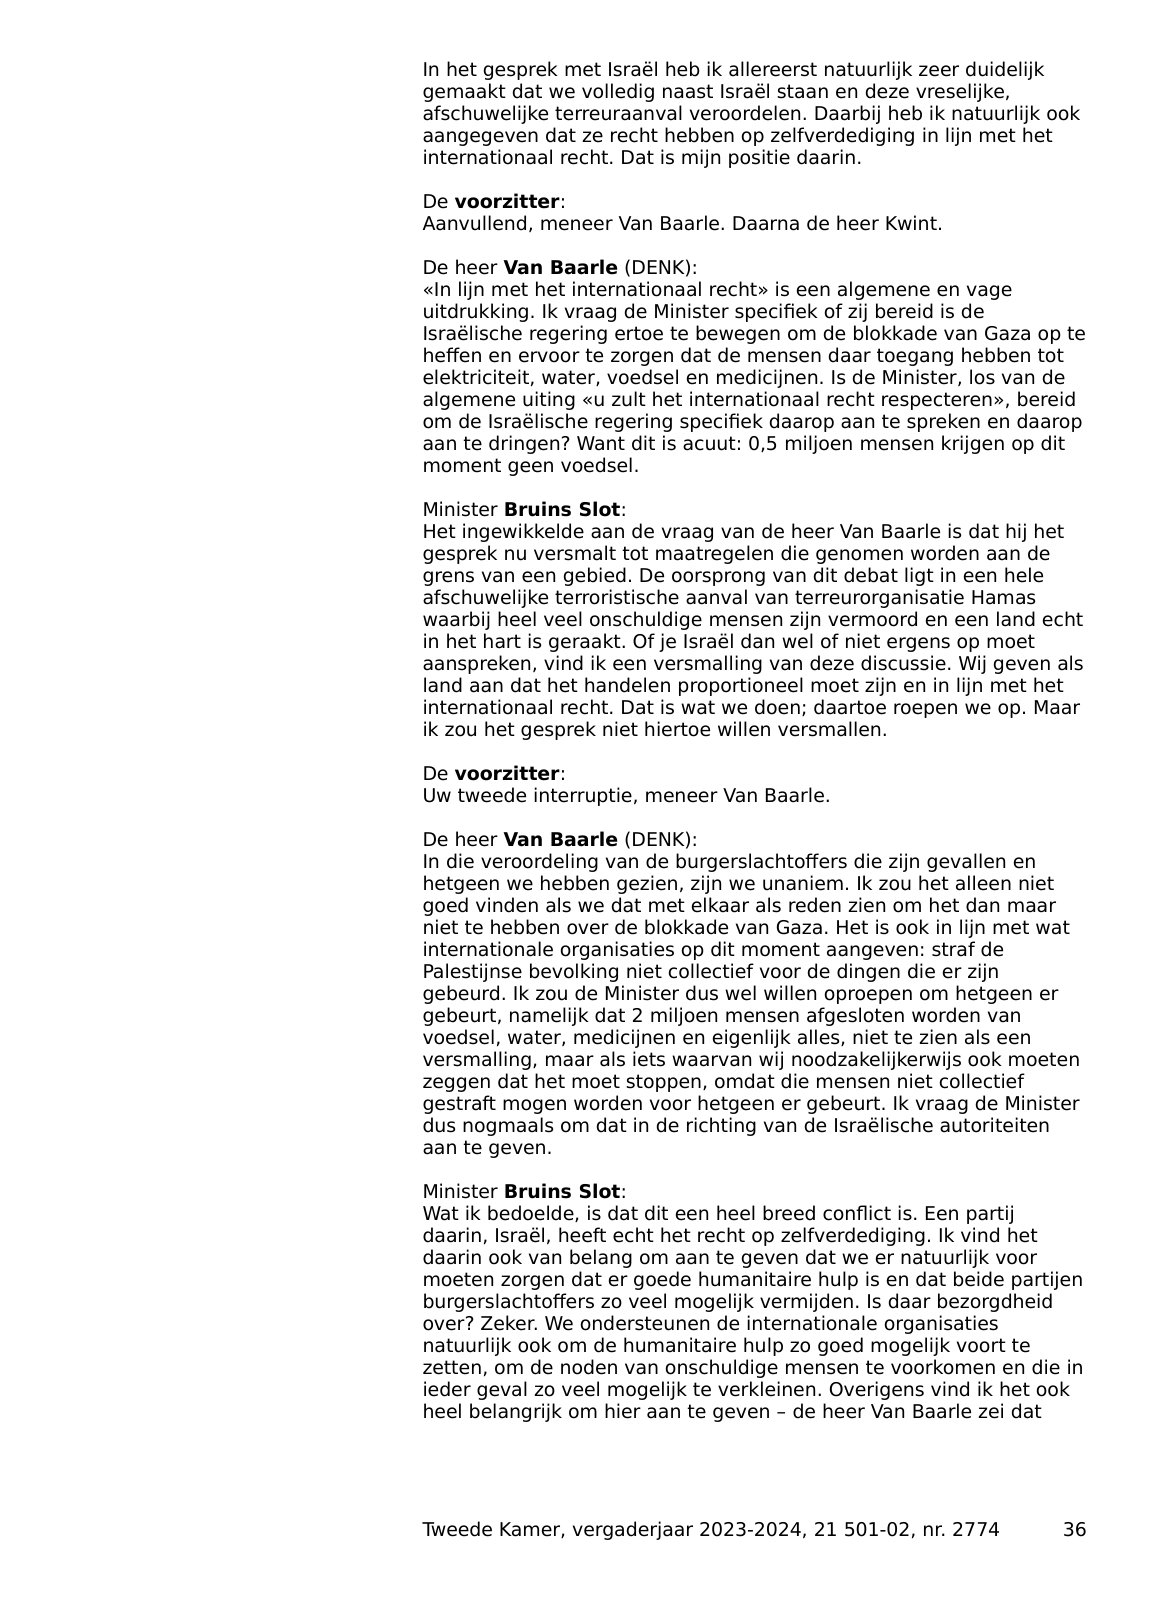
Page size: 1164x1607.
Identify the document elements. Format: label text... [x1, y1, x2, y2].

text De voorzitter: [422, 191, 1087, 213]
text Uw tweede interruptie, meneer Van Baarle. [422, 785, 1087, 807]
text Minister Bruins Slot: [422, 1181, 1087, 1203]
text Minister Bruins Slot: [422, 499, 1087, 521]
text Aanvullend, meneer Van Baarle. Daarna de heer Kwint. [422, 213, 1087, 235]
text De heer Van Baarle (DENK): [422, 257, 1087, 279]
text In het gesprek met Israël heb ik allereerst natuurlijk zeer duidelijk gemaakt dat we volledig naast Israël staan en deze vreselijke, afschuwelijke terreuraanval veroordelen. Daarbij heb ik natuurlijk ook aangegeven dat ze recht hebben op zelfverdediging in lijn met het internationaal recht. Dat is mijn positie daarin. [422, 59, 1087, 169]
text In die veroordeling van de burgerslachtoffers die zijn gevallen en hetgeen we hebben gezien, zijn we unaniem. Ik zou het alleen niet goed vinden als we dat met elkaar als reden zien om het dan maar niet te hebben over de blokkade van Gaza. Het is ook in lijn met wat internationale organisaties op dit moment aangeven: straf de Palestijnse bevolking niet collectief voor de dingen die er zijn gebeurd. Ik zou de Minister dus wel willen oproepen om hetgeen er gebeurt, namelijk dat 2 miljoen mensen afgesloten worden van voedsel, water, medicijnen en eigenlijk alles, niet te zien als een versmalling, maar als iets waarvan wij noodzakelijkerwijs ook moeten zeggen dat het moet stoppen, omdat die mensen niet collectief gestraft mogen worden voor hetgeen er gebeurt. Ik vraag de Minister dus nogmaals om dat in de richting van de Israëlische autoriteiten aan te geven. [422, 851, 1087, 1159]
text Wat ik bedoelde, is dat dit een heel breed conflict is. Een partij daarin, Israël, heeft echt het recht op zelfverdediging. Ik vind het daarin ook van belang om aan te geven dat we er natuurlijk voor moeten zorgen dat er goede humanitaire hulp is en dat beide partijen burgerslachtoffers zo veel mogelijk vermijden. Is daar bezorgdheid over? Zeker. We ondersteunen de internationale organisaties natuurlijk ook om de humanitaire hulp zo goed mogelijk voort te zetten, om de noden van onschuldige mensen te voorkomen en die in ieder geval zo veel mogelijk te verkleinen. Overigens vind ik het ook heel belangrijk om hier aan te geven – de heer Van Baarle zei dat [422, 1203, 1087, 1423]
text Het ingewikkelde aan de vraag van de heer Van Baarle is dat hij het gesprek nu versmalt tot maatregelen die genomen worden aan de grens van een gebied. De oorsprong van dit debat ligt in een hele afschuwelijke terroristische aanval van terreurorganisatie Hamas waarbij heel veel onschuldige mensen zijn vermoord en een land echt in het hart is geraakt. Of je Israël dan wel of niet ergens op moet aanspreken, vind ik een versmalling van deze discussie. Wij geven als land aan dat het handelen proportioneel moet zijn en in lijn met het internationaal recht. Dat is wat we doen; daartoe roepen we op. Maar ik zou het gesprek niet hiertoe willen versmallen. [422, 521, 1087, 741]
text De heer Van Baarle (DENK): [422, 829, 1087, 851]
text De voorzitter: [422, 763, 1087, 785]
text «In lijn met het internationaal recht» is een algemene en vage uitdrukking. Ik vraag de Minister specifiek of zij bereid is de Israëlische regering ertoe te bewegen om de blokkade van Gaza op te heffen en ervoor te zorgen dat de mensen daar toegang hebben tot elektriciteit, water, voedsel en medicijnen. Is de Minister, los van de algemene uiting «u zult het internationaal recht respecteren», bereid om de Israëlische regering specifiek daarop aan te spreken en daarop aan te dringen? Want dit is acuut: 0,5 miljoen mensen krijgen op dit moment geen voedsel. [422, 279, 1087, 477]
